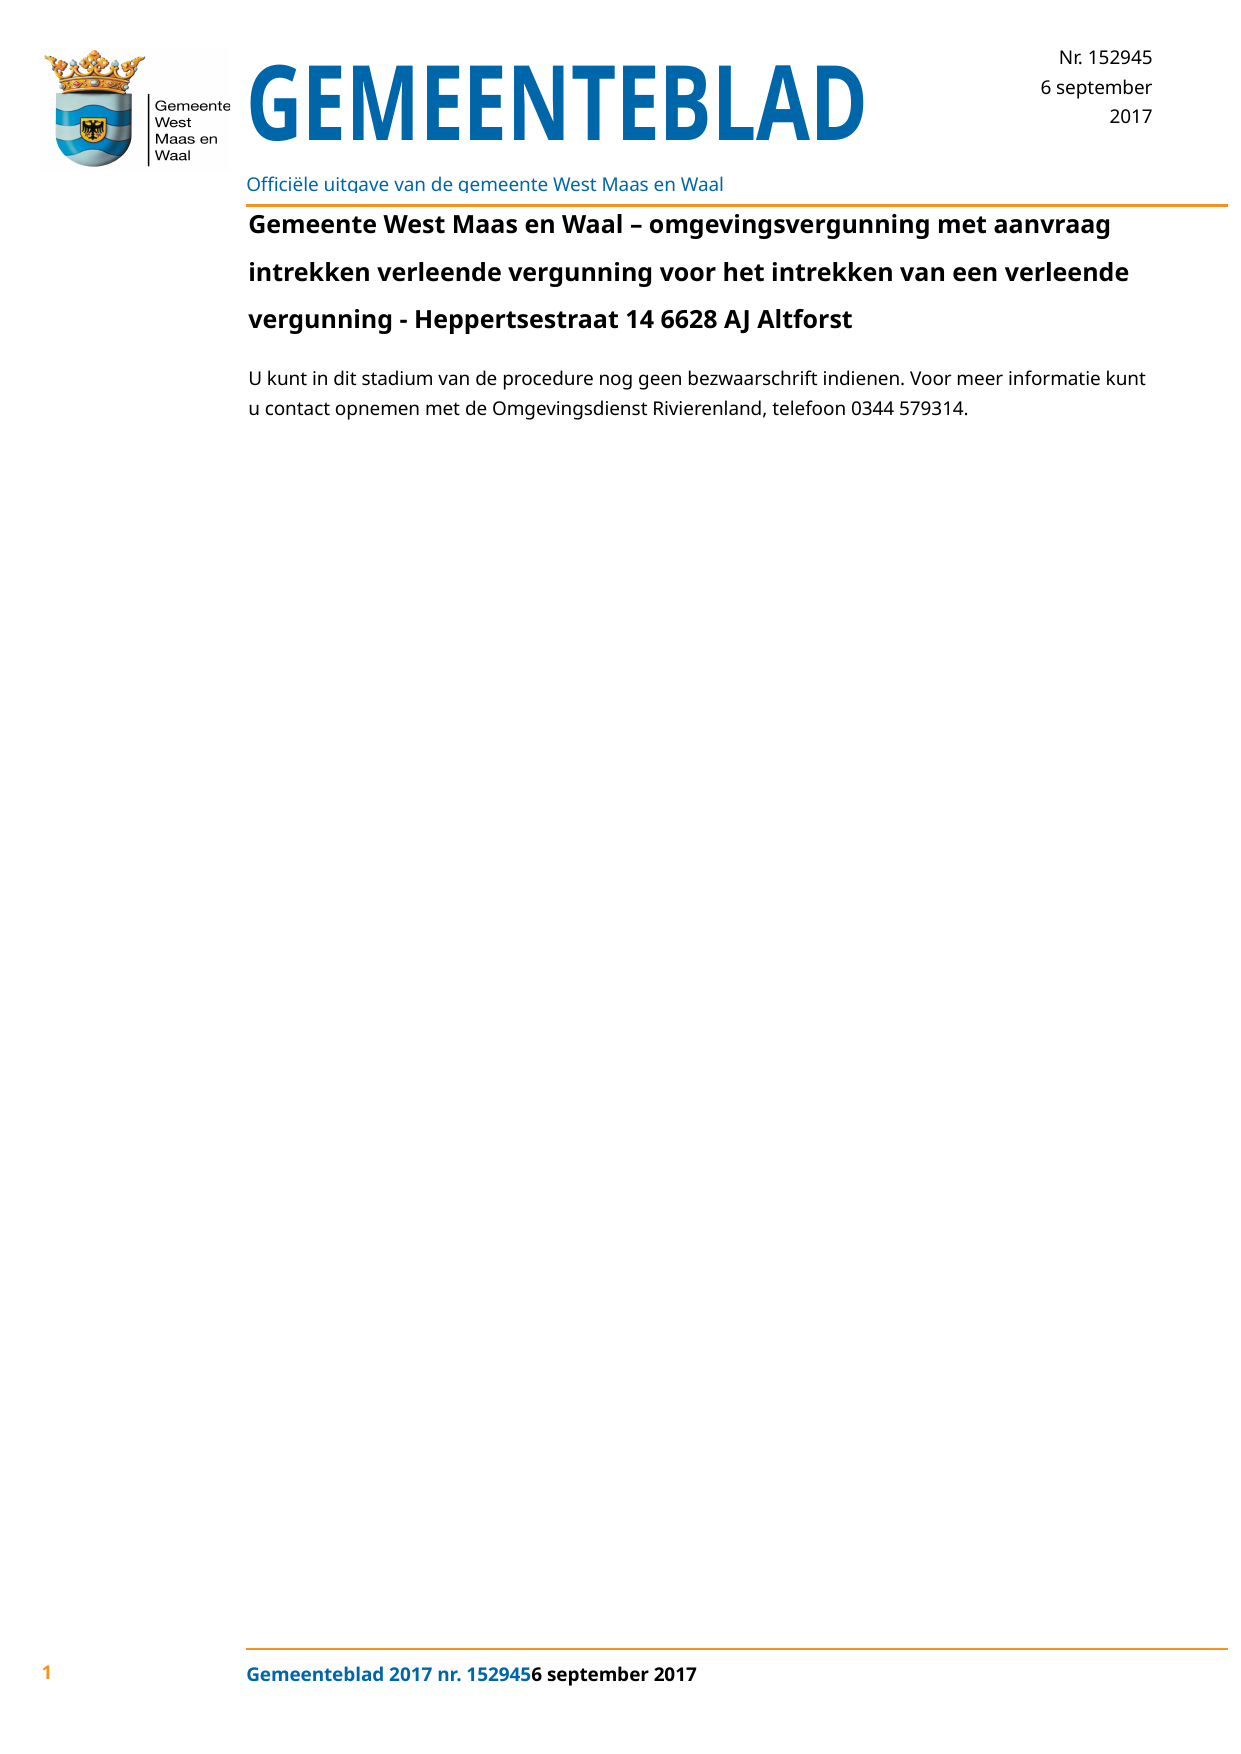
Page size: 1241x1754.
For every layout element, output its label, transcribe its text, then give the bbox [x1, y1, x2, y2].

picture [41, 47, 231, 172]
text Gemeente West Maas en Waal – omgevingsvergunning met aanvraag intrekken verleende vergunning voor het intrekken van een verleende vergunning - Heppertsestraat 14 6628 AJ Altforst [248, 207, 1152, 336]
text U kunt in dit stadium van de procedure nog geen bezwaarschrift indienen. Voor meer informatie kunt u contact opnemen met de Omgevingsdienst Rivierenland, telefoon 0344 579314. [248, 366, 1152, 421]
